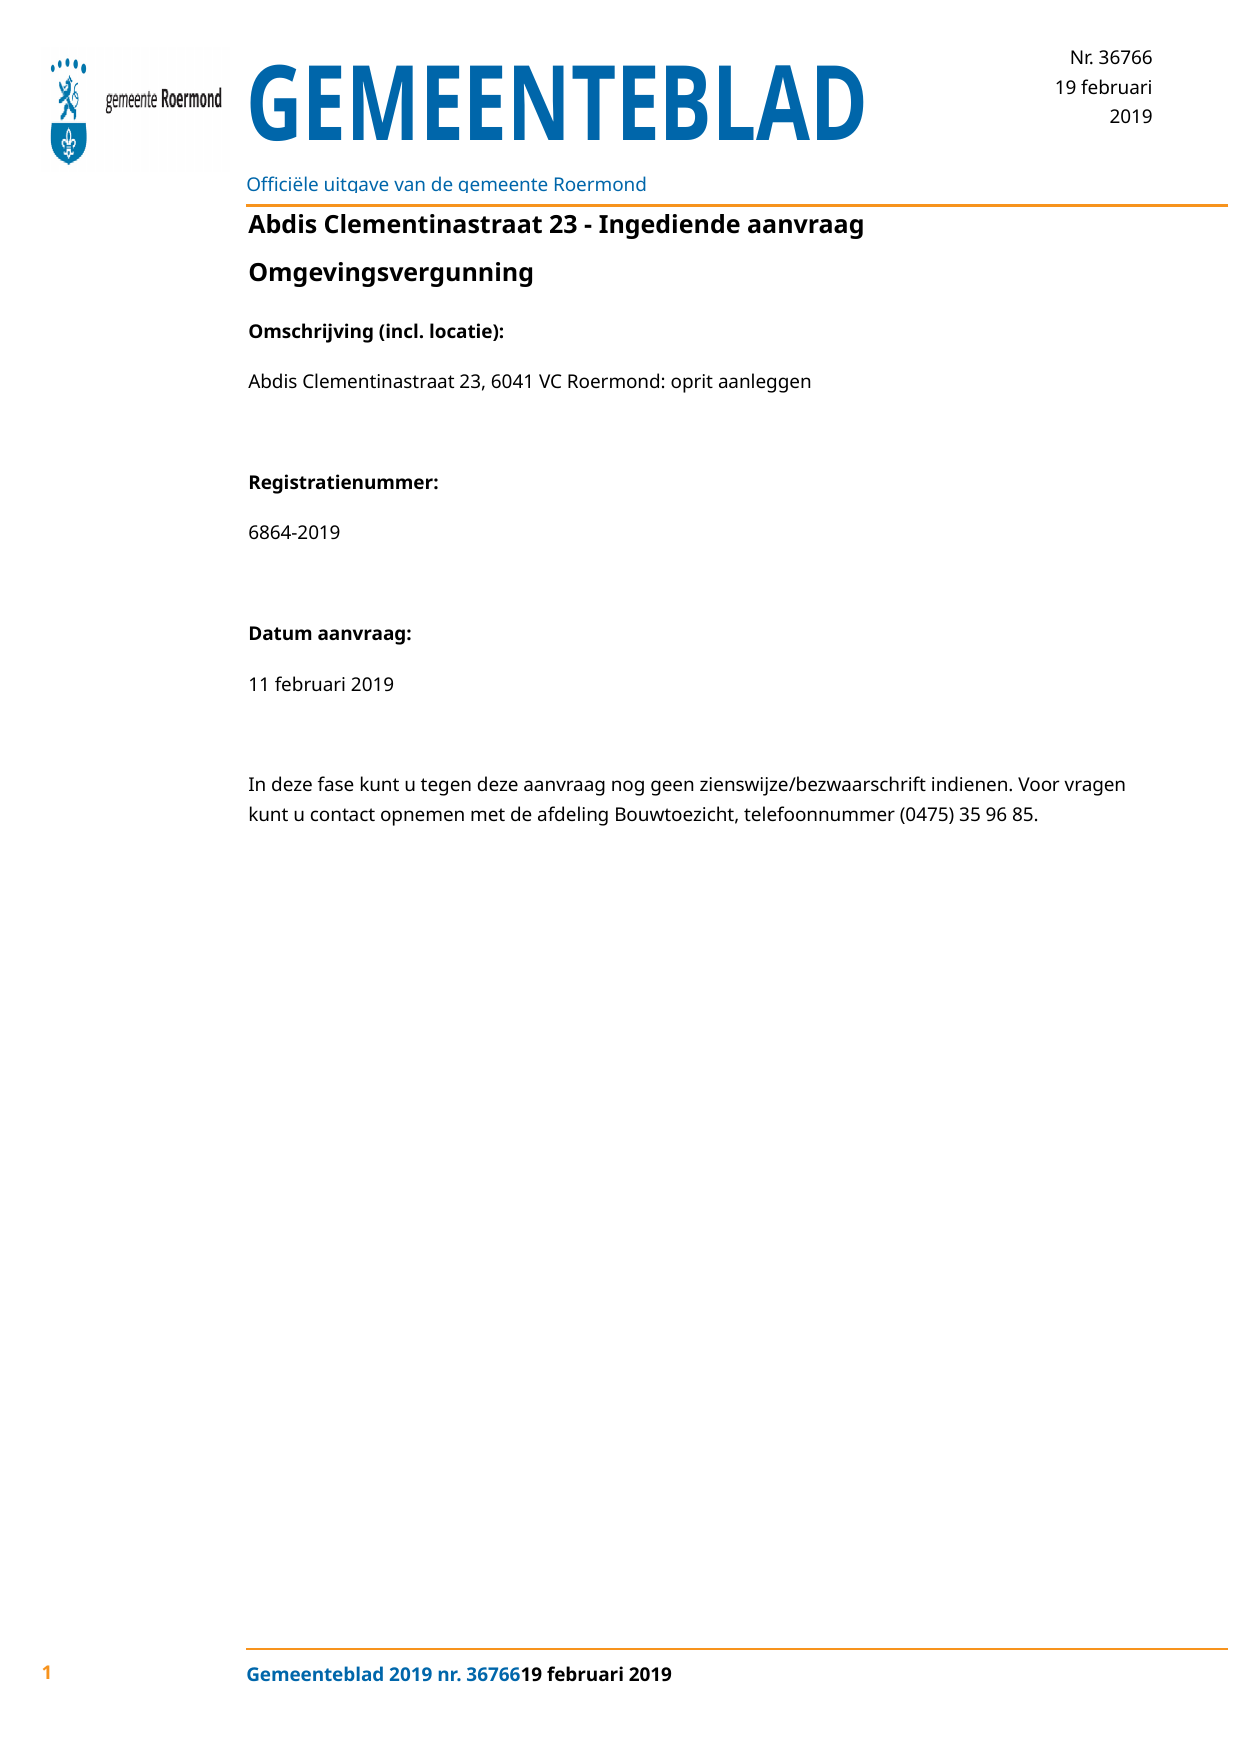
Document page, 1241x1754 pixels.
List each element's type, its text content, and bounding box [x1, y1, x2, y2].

text Omschrijving (incl. locatie): [248, 318, 1152, 344]
text In deze fase kunt u tegen deze aanvraag nog geen zienswijze/bezwaarschrift indienen. Voor vragen kunt u contact opnemen met de afdeling Bouwtoezicht, telefoonnummer (0475) 35 96 85. [248, 772, 1152, 827]
text 6864-2019 [248, 519, 1152, 545]
text Abdis Clementinastraat 23, 6041 VC Roermond: oprit aanleggen [248, 368, 1152, 394]
text Datum aanvraag: [248, 620, 1152, 646]
text Registratienummer: [248, 469, 1152, 495]
text 11 februari 2019 [248, 671, 1152, 697]
text Abdis Clementinastraat 23 - Ingediende aanvraag Omgevingsvergunning [248, 207, 1152, 288]
picture [41, 47, 231, 172]
